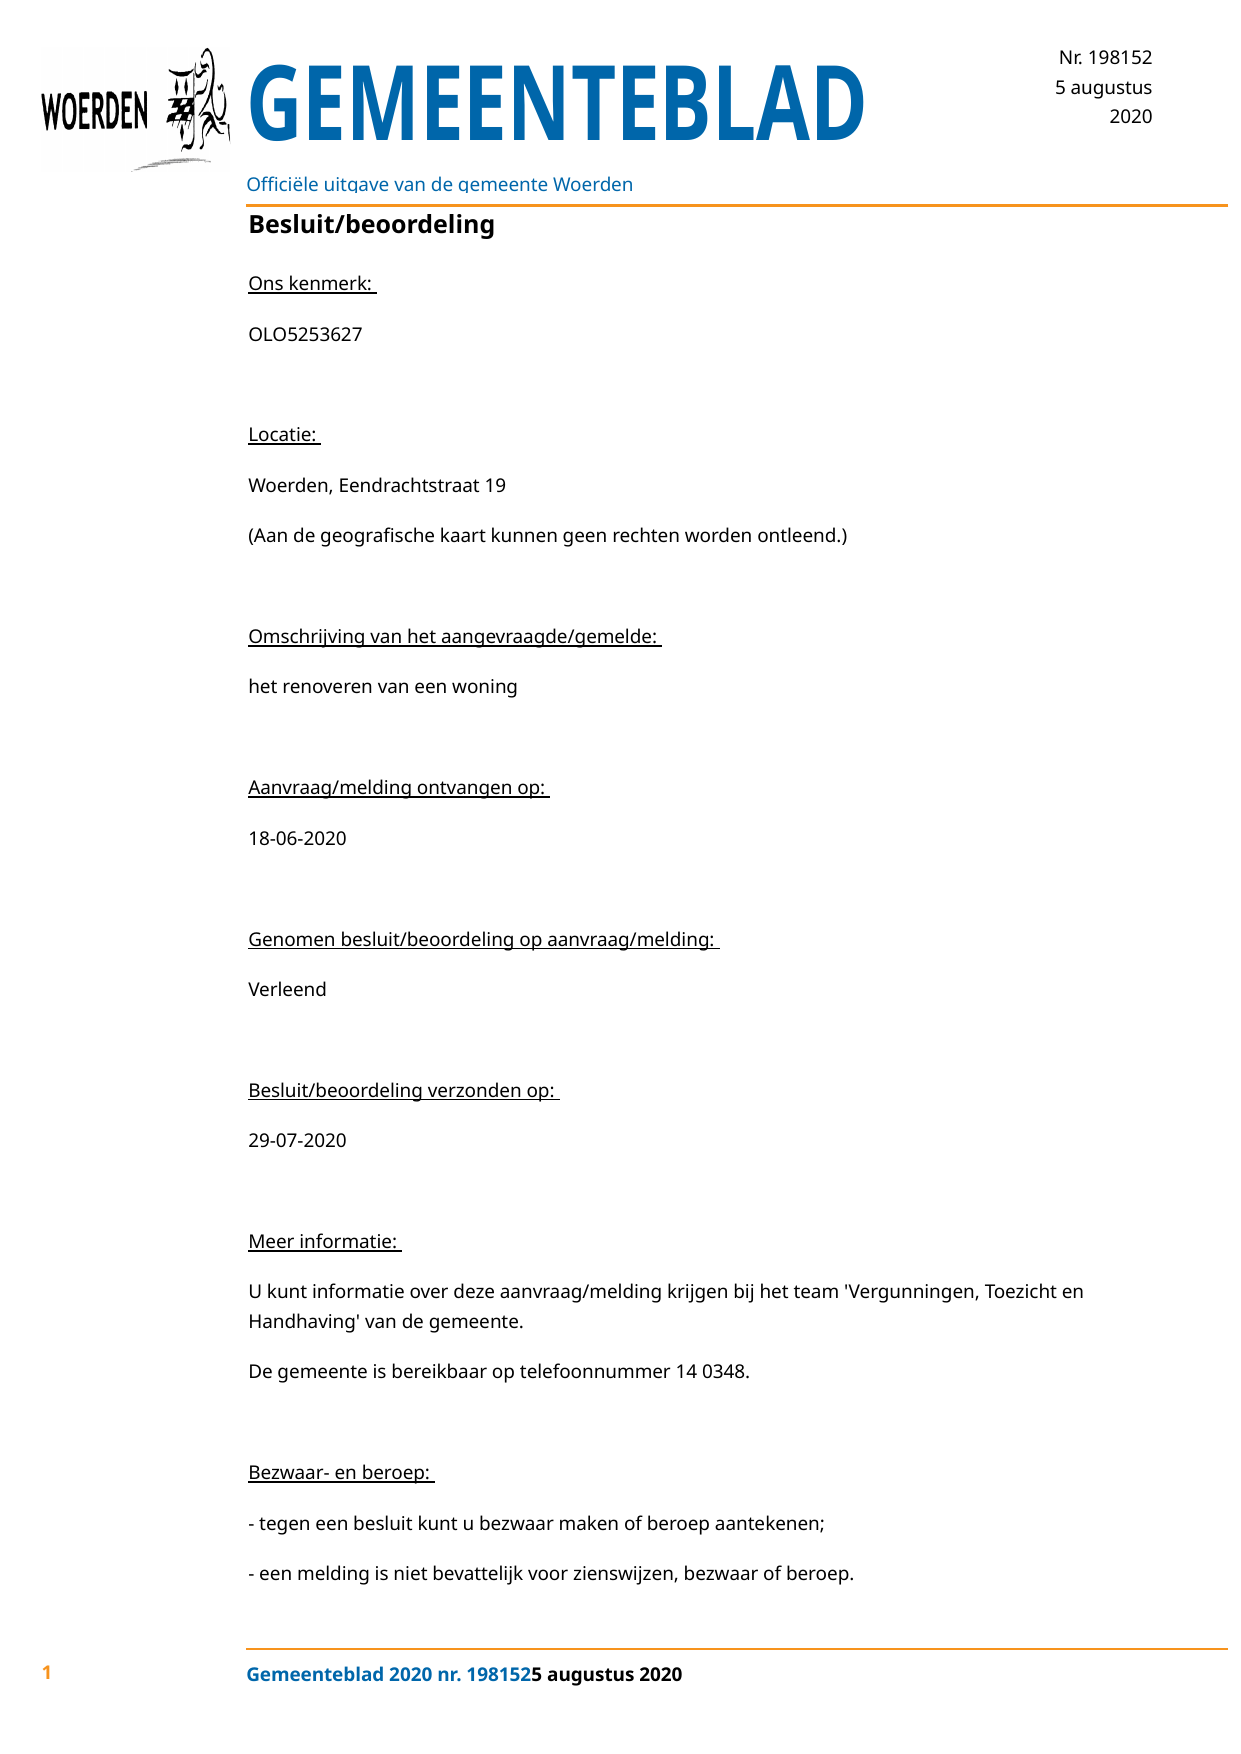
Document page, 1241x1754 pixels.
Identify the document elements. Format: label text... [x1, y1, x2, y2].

text Woerden, Eendrachtstraat 19 [248, 472, 1152, 498]
text 29-07-2020 [248, 1127, 1152, 1153]
text Besluit/beoordeling verzonden op: [248, 1077, 1152, 1103]
text - een melding is niet bevattelijk voor zienswijzen, bezwaar of beroep. [248, 1560, 1152, 1586]
picture [41, 47, 231, 172]
text Genomen besluit/beoordeling op aanvraag/melding: [248, 926, 1152, 951]
text Ons kenmerk: [248, 270, 1152, 296]
text OLO5253627 [248, 321, 1152, 346]
text Omschrijving van het aangevraagde/gemelde: [248, 623, 1152, 649]
text Besluit/beoordeling [248, 207, 1152, 241]
text Verleend [248, 976, 1152, 1002]
text Bezwaar- en beroep: [248, 1459, 1152, 1485]
text het renoveren van een woning [248, 674, 1152, 699]
text De gemeente is bereikbaar op telefoonnummer 14 0348. [248, 1359, 1152, 1384]
text U kunt informatie over deze aanvraag/melding krijgen bij het team 'Vergunningen, Toezicht en Handhaving' van de gemeente. [248, 1279, 1152, 1334]
text - tegen een besluit kunt u bezwaar maken of beroep aantekenen; [248, 1510, 1152, 1536]
text Aanvraag/melding ontvangen op: [248, 774, 1152, 800]
text Locatie: [248, 422, 1152, 447]
text Meer informatie: [248, 1228, 1152, 1254]
text 18-06-2020 [248, 825, 1152, 851]
text (Aan de geografische kaart kunnen geen rechten worden ontleend.) [248, 522, 1152, 548]
